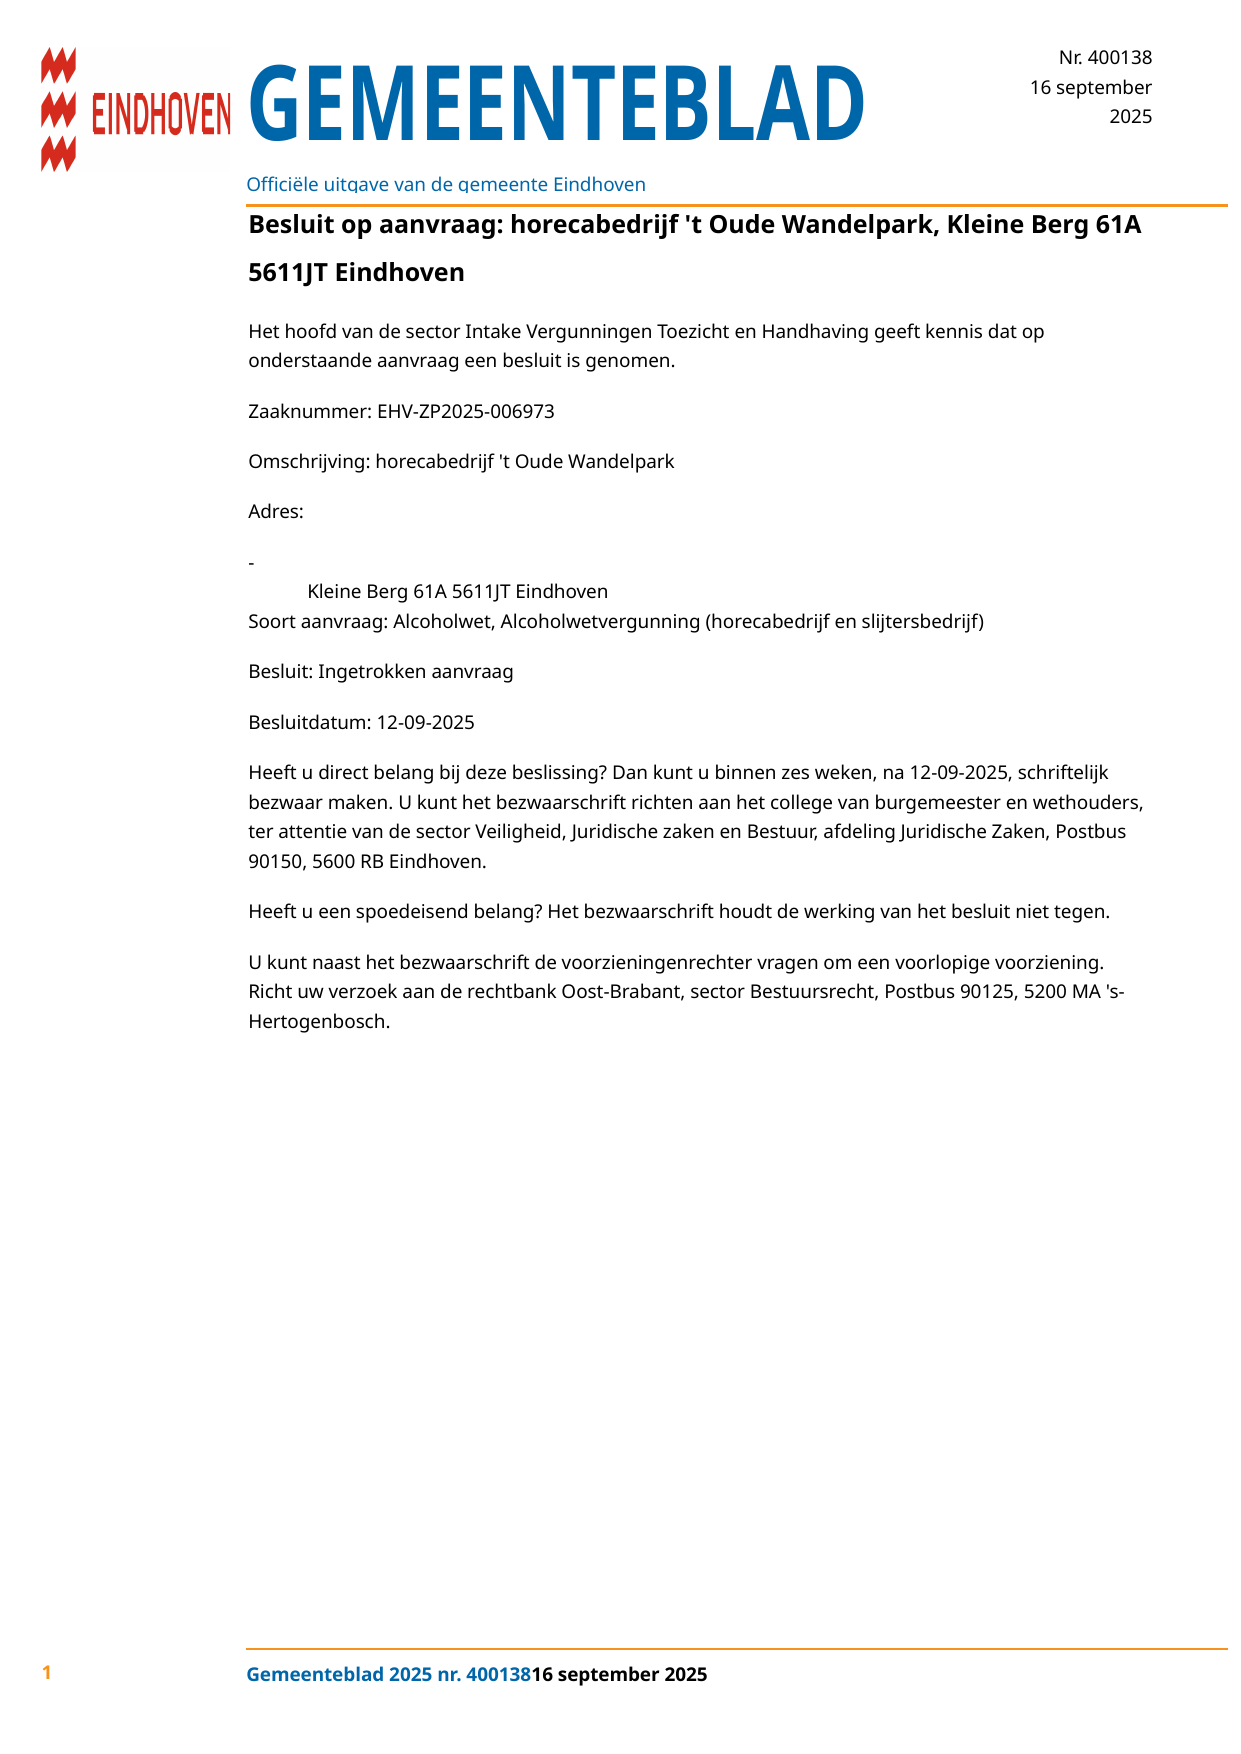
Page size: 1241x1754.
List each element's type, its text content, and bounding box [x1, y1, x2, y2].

text U kunt naast het bezwaarschrift de voorzieningenrechter vragen om een voorlopige voorziening. Richt uw verzoek aan de rechtbank Oost-Brabant, sector Bestuursrecht, Postbus 90125, 5200 MA 's-Hertogenbosch. [248, 949, 1152, 1034]
text Het hoofd van de sector Intake Vergunningen Toezicht en Handhaving geeft kennis dat op onderstaande aanvraag een besluit is genomen. [248, 318, 1152, 373]
text Heeft u een spoedeisend belang? Het bezwaarschrift houdt de werking van het besluit niet tegen. [248, 899, 1152, 924]
list Kleine Berg 61A 5611JT Eindhoven [248, 579, 1152, 604]
text Besluit op aanvraag: horecabedrijf 't Oude Wandelpark, Kleine Berg 61A 5611JT Eindhoven [248, 207, 1152, 288]
text Zaaknummer: EHV-ZP2025-006973 [248, 398, 1152, 424]
text Heeft u direct belang bij deze beslissing? Dan kunt u binnen zes weken, na 12-09-2025, schriftelijk bezwaar maken. U kunt het bezwaarschrift richten aan het college van burgemeester en wethouders, ter attentie van de sector Veiligheid, Juridische zaken en Bestuur, afdeling Juridische Zaken, Postbus 90150, 5600 RB Eindhoven. [248, 759, 1152, 874]
text Besluitdatum: 12-09-2025 [248, 709, 1152, 735]
picture [41, 47, 231, 172]
text Besluit: Ingetrokken aanvraag [248, 659, 1152, 684]
text Adres: [248, 499, 1152, 524]
text Soort aanvraag: Alcoholwet, Alcoholwetvergunning (horecabedrijf en slijtersbedrijf) [248, 608, 1152, 634]
text Omschrijving: horecabedrijf 't Oude Wandelpark [248, 448, 1152, 474]
